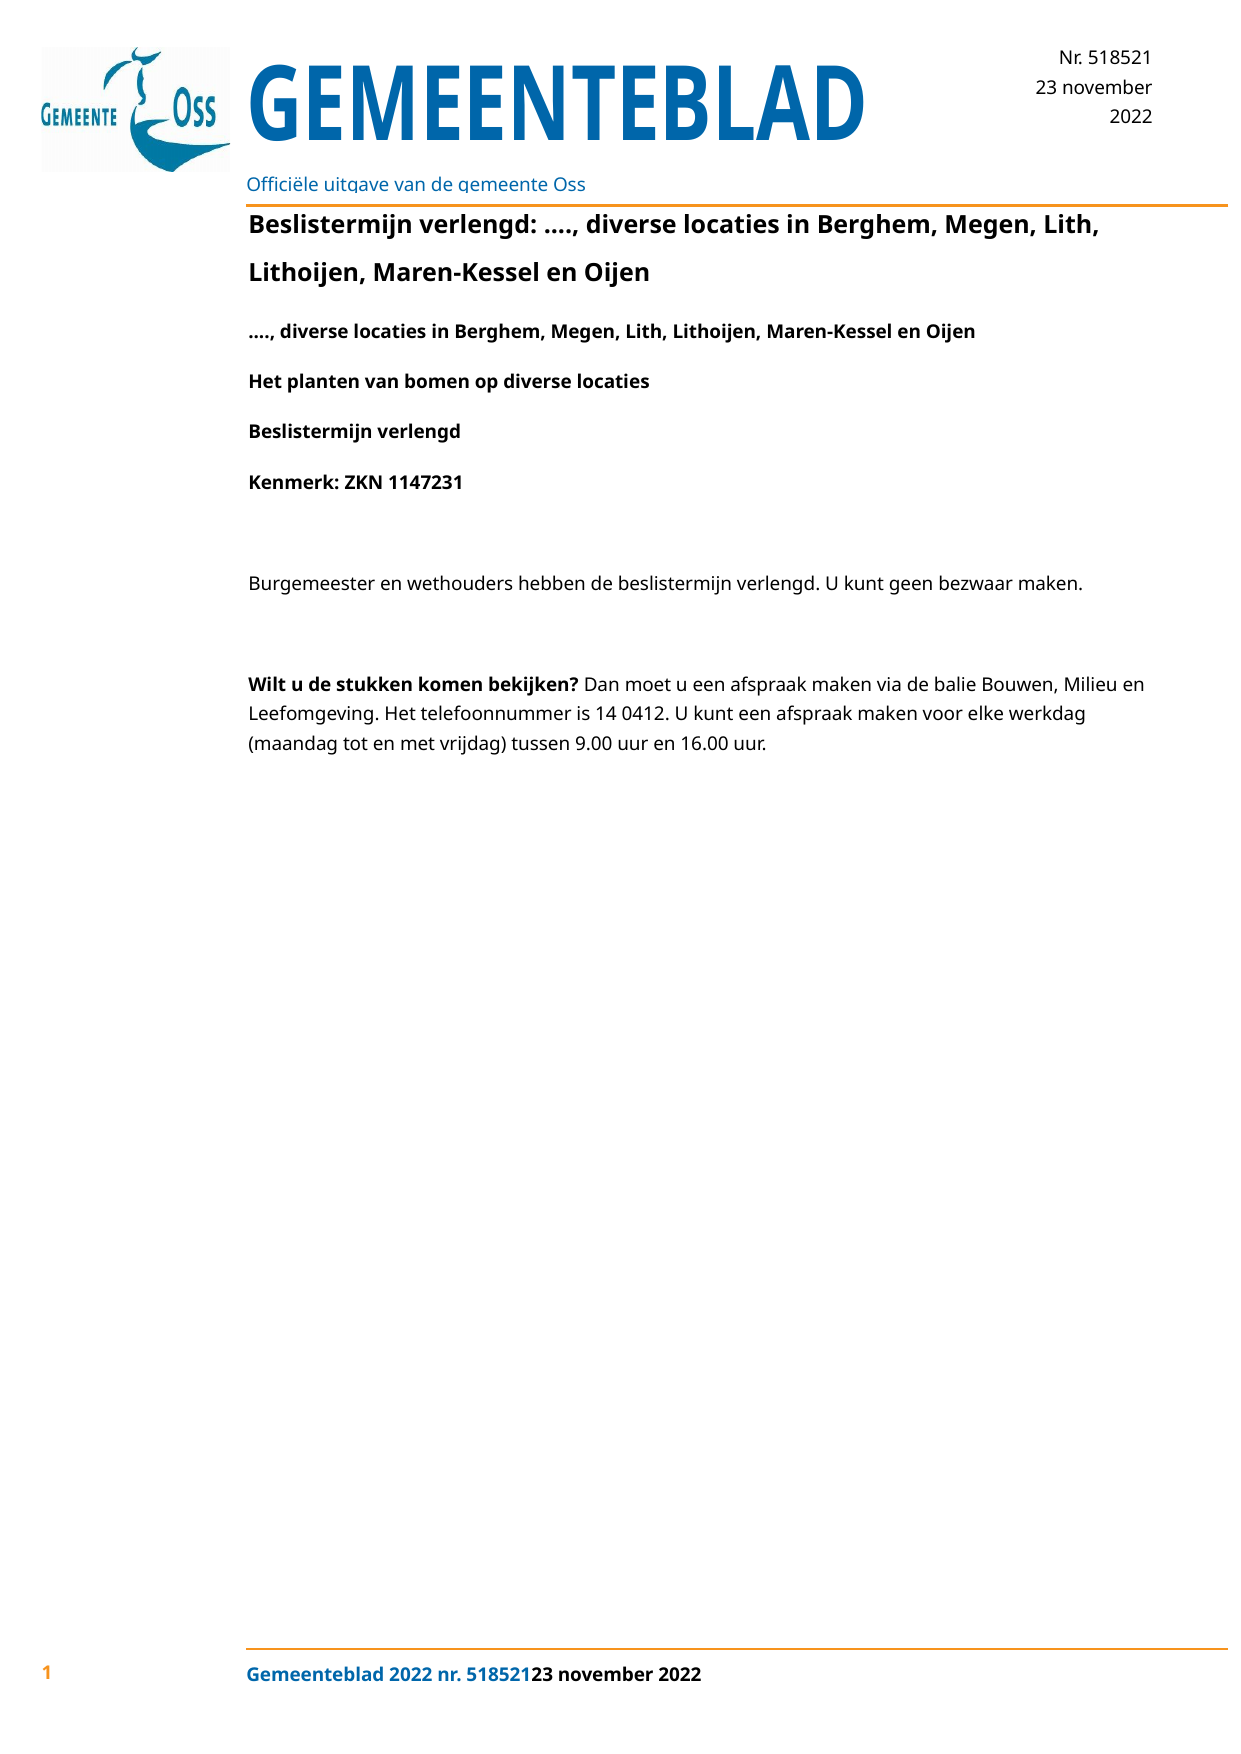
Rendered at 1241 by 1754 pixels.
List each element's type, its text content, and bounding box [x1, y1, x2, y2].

text Beslistermijn verlengd: ...., diverse locaties in Berghem, Megen, Lith, Lithoijen, Maren-Kessel en Oijen [248, 207, 1152, 288]
text Kenmerk: ZKN 1147231 [248, 469, 1152, 495]
text Het planten van bomen op diverse locaties [248, 368, 1152, 394]
picture [41, 47, 231, 172]
text Beslistermijn verlengd [248, 419, 1152, 444]
text Burgemeester en wethouders hebben de beslistermijn verlengd. U kunt geen bezwaar maken. [248, 570, 1152, 596]
text ...., diverse locaties in Berghem, Megen, Lith, Lithoijen, Maren-Kessel en Oijen [248, 318, 1152, 344]
text Wilt u de stukken komen bekijken? Dan moet u een afspraak maken via de balie Bouwen, Milieu en Leefomgeving. Het telefoonnummer is 14 0412. U kunt een afspraak maken voor elke werkdag (maandag tot en met vrijdag) tussen 9.00 uur en 16.00 uur. [248, 671, 1152, 756]
